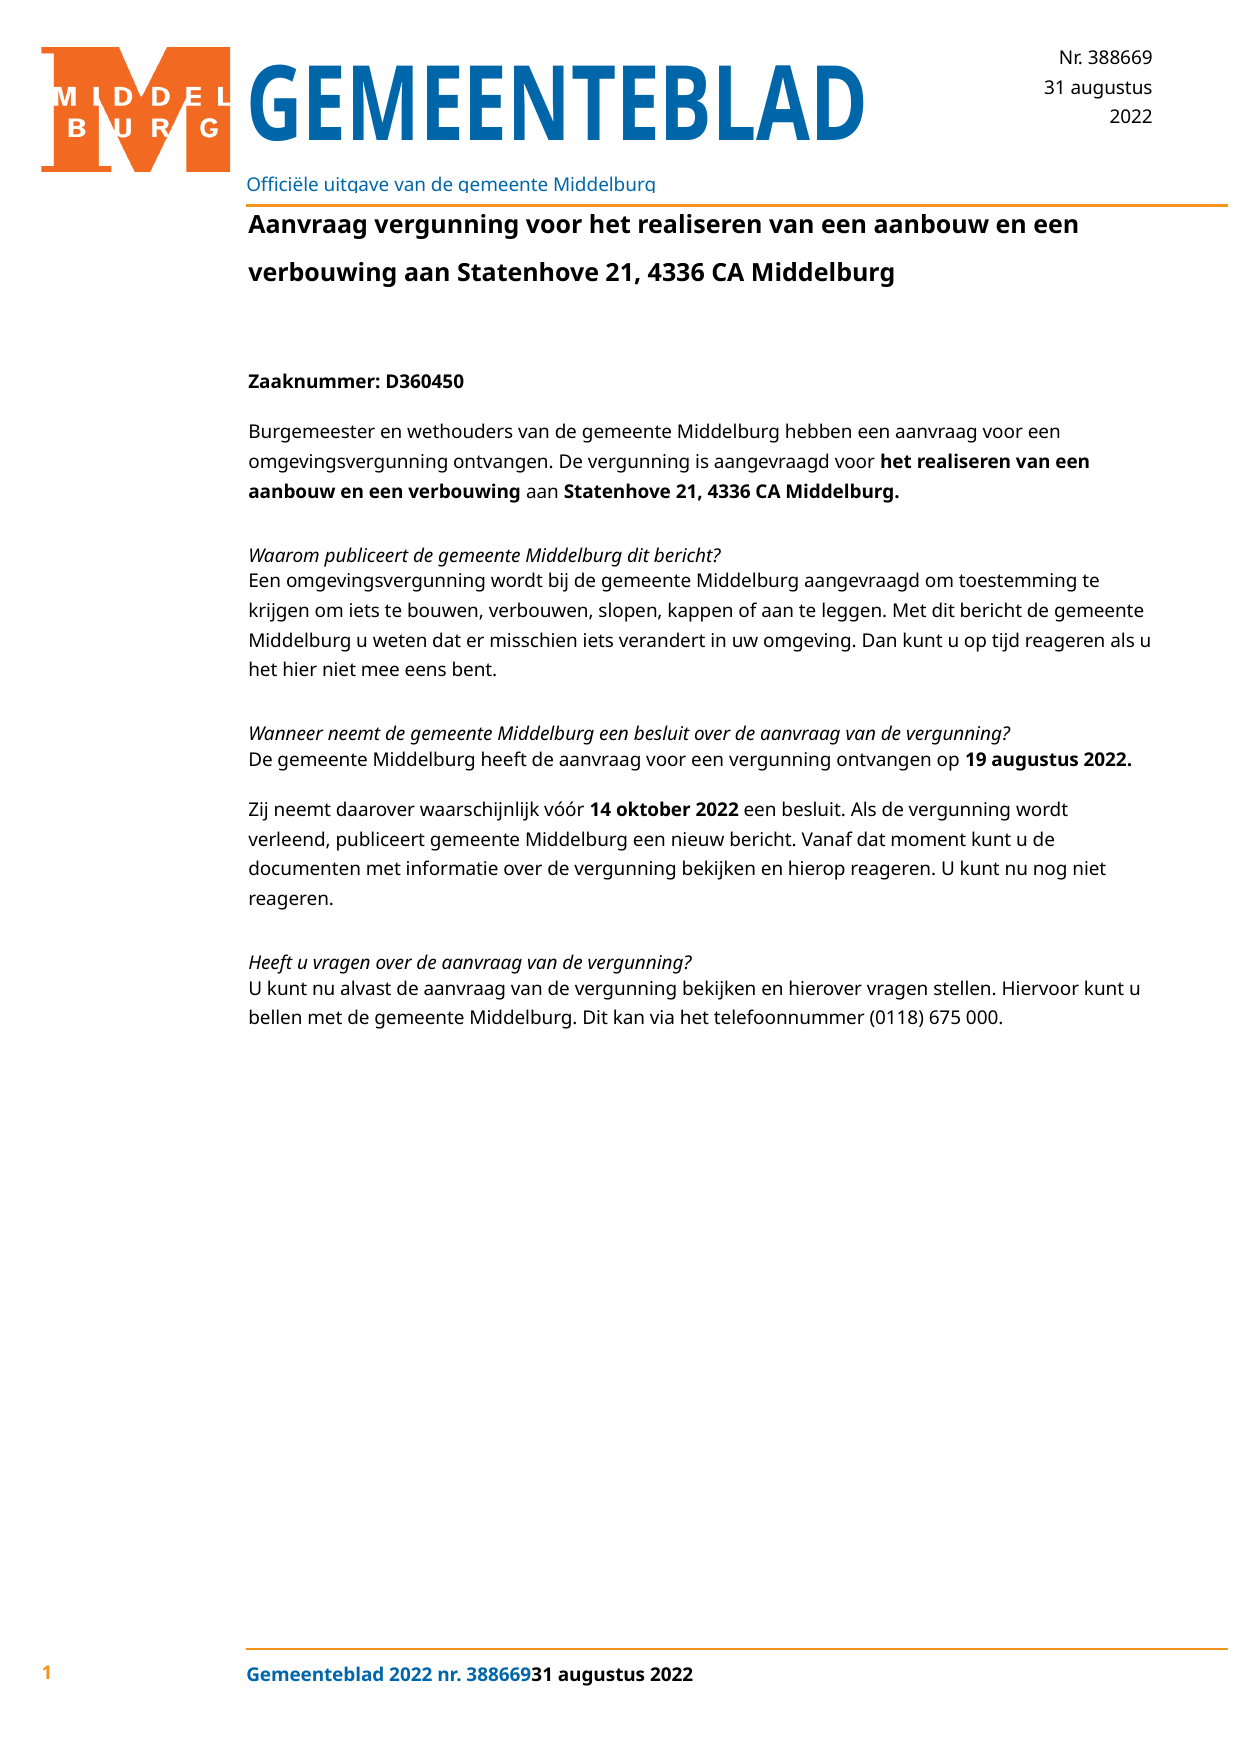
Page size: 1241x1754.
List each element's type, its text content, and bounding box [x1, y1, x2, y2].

text Waarom publiceert de gemeente Middelburg dit bericht? [248, 542, 1152, 568]
text Zij neemt daarover waarschijnlijk vóór 14 oktober 2022 een besluit. Als de vergunning wordt verleend, publiceert gemeente Middelburg een nieuw bericht. Vanaf dat moment kunt u de documenten met informatie over de vergunning bekijken en hierop reageren. U kunt nu nog niet reageren. [248, 796, 1152, 911]
text Heeft u vragen over de aanvraag van de vergunning? [248, 949, 1152, 975]
picture [41, 47, 231, 172]
text De gemeente Middelburg heeft de aanvraag voor een vergunning ontvangen op 19 augustus 2022. [248, 746, 1152, 772]
text Burgemeester en wethouders van de gemeente Middelburg hebben een aanvraag voor een omgevingsvergunning ontvangen. De vergunning is aangevraagd voor het realiseren van een aanbouw en een verbouwing aan Statenhove 21, 4336 CA Middelburg. [248, 419, 1152, 504]
text Aanvraag vergunning voor het realiseren van een aanbouw en een verbouwing aan Statenhove 21, 4336 CA Middelburg [248, 207, 1152, 288]
text Wanneer neemt de gemeente Middelburg een besluit over de aanvraag van de vergunning? [248, 720, 1152, 746]
text U kunt nu alvast de aanvraag van de vergunning bekijken en hierover vragen stellen. Hiervoor kunt u bellen met de gemeente Middelburg. Dit kan via het telefoonnummer (0118) 675 000. [248, 975, 1152, 1030]
text Zaaknummer: D360450 [248, 368, 1152, 394]
text Een omgevingsvergunning wordt bij de gemeente Middelburg aangevraagd om toestemming te krijgen om iets te bouwen, verbouwen, slopen, kappen of aan te leggen. Met dit bericht de gemeente Middelburg u weten dat er misschien iets verandert in uw omgeving. Dan kunt u op tijd reageren als u het hier niet mee eens bent. [248, 568, 1152, 682]
